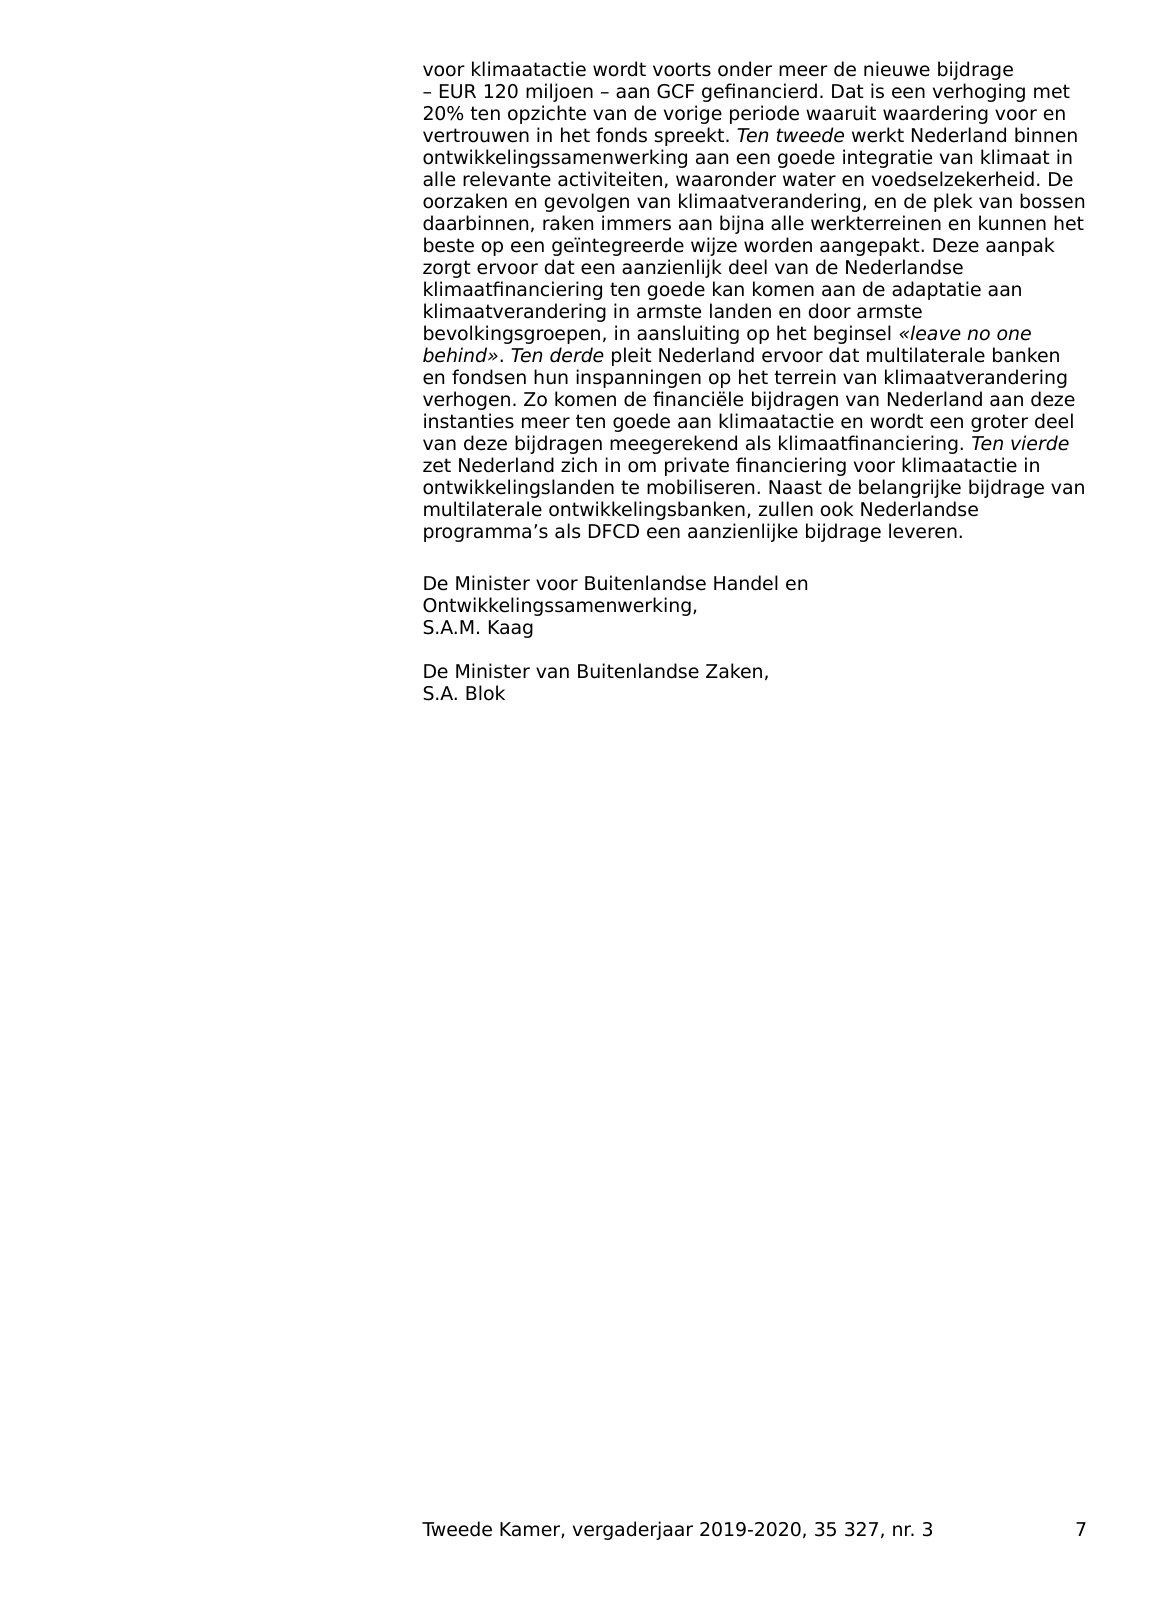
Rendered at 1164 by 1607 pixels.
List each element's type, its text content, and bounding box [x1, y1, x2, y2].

text De Minister van Buitenlandse Zaken, S.A. Blok [422, 661, 1087, 705]
text De Minister voor Buitenlandse Handel en Ontwikkelingssamenwerking, S.A.M. Kaag [422, 573, 1087, 638]
text voor klimaatactie wordt voorts onder meer de nieuwe bijdrage – EUR 120 miljoen – aan GCF gefinancierd. Dat is een verhoging met 20% ten opzichte van de vorige periode waaruit waardering voor en vertrouwen in het fonds spreekt. Ten tweede werkt Nederland binnen ontwikkelingssamenwerking aan een goede integratie van klimaat in alle relevante activiteiten, waaronder water en voedselzekerheid. De oorzaken en gevolgen van klimaatverandering, en de plek van bossen daarbinnen, raken immers aan bijna alle werkterreinen en kunnen het beste op een geïntegreerde wijze worden aangepakt. Deze aanpak zorgt ervoor dat een aanzienlijk deel van de Nederlandse klimaatfinanciering ten goede kan komen aan de adaptatie aan klimaatverandering in armste landen en door armste bevolkingsgroepen, in aansluiting op het beginsel «leave no one behind». Ten derde pleit Nederland ervoor dat multilaterale banken en fondsen hun inspanningen op het terrein van klimaatverandering verhogen. Zo komen de financiële bijdragen van Nederland aan deze instanties meer ten goede aan klimaatactie en wordt een groter deel van deze bijdragen meegerekend als klimaatfinanciering. Ten vierde zet Nederland zich in om private financiering voor klimaatactie in ontwikkelingslanden te mobiliseren. Naast de belangrijke bijdrage van multilaterale ontwikkelingsbanken, zullen ook Nederlandse programma’s als DFCD een aanzienlijke bijdrage leveren. [422, 59, 1087, 543]
